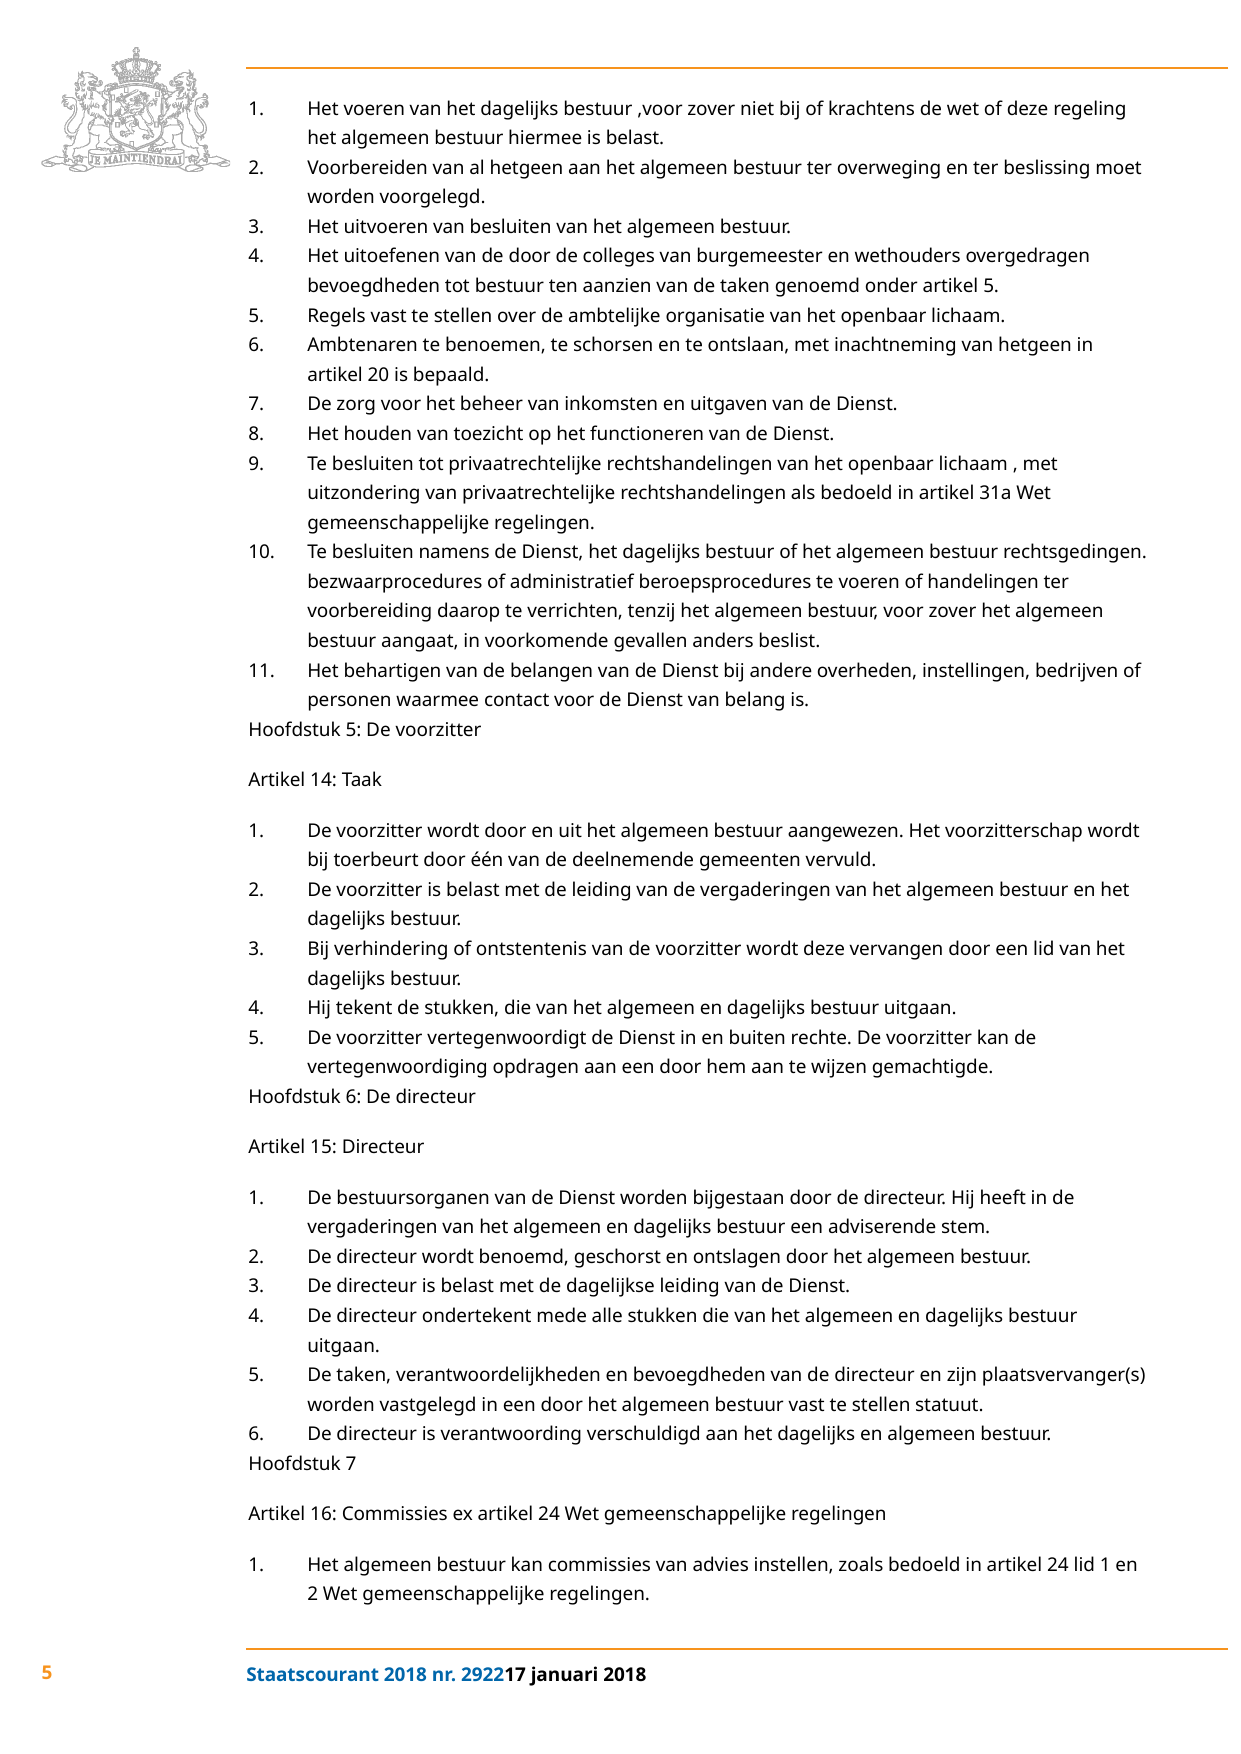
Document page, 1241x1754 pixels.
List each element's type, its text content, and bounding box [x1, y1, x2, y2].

list Te besluiten namens de Dienst, het dagelijks bestuur of het algemeen bestuur rechtsgedingen. bezwaarprocedures of administratief beroepsprocedures te voeren of handelingen ter voorbereiding daarop te verrichten, tenzij het algemeen bestuur, voor zover het algemeen bestuur aangaat, in voorkomende gevallen anders beslist. [248, 538, 1152, 653]
list Te besluiten tot privaatrechtelijke rechtshandelingen van het openbaar lichaam , met uitzondering van privaatrechtelijke rechtshandelingen als bedoeld in artikel 31a Wet gemeenschappelijke regelingen. [248, 450, 1152, 535]
list Het uitvoeren van besluiten van het algemeen bestuur. [248, 213, 1152, 239]
text Hoofdstuk 7 [248, 1450, 1152, 1476]
list Het voeren van het dagelijks bestuur ,voor zover niet bij of krachtens de wet of deze regeling het algemeen bestuur hiermee is belast. [248, 95, 1152, 150]
list De taken, verantwoordelijkheden en bevoegdheden van de directeur en zijn plaatsvervanger(s) worden vastgelegd in een door het algemeen bestuur vast te stellen statuut. [248, 1361, 1152, 1417]
list De directeur wordt benoemd, geschorst en ontslagen door het algemeen bestuur. [248, 1243, 1152, 1269]
list De voorzitter vertegenwoordigt de Dienst in en buiten rechte. De voorzitter kan de vertegenwoordiging opdragen aan een door hem aan te wijzen gemachtigde. [248, 1024, 1152, 1079]
list Het behartigen van de belangen van de Dienst bij andere overheden, instellingen, bedrijven of personen waarmee contact voor de Dienst van belang is. [248, 657, 1152, 712]
text Artikel 16: Commissies ex artikel 24 Wet gemeenschappelijke regelingen [248, 1501, 1152, 1526]
list Ambtenaren te benoemen, te schorsen en te ontslaan, met inachtneming van hetgeen in artikel 20 is bepaald. [248, 331, 1152, 387]
list Het uitoefenen van de door de colleges van burgemeester en wethouders overgedragen bevoegdheden tot bestuur ten aanzien van de taken genoemd onder artikel 5. [248, 243, 1152, 298]
text Artikel 15: Directeur [248, 1133, 1152, 1159]
list De bestuursorganen van de Dienst worden bijgestaan door de directeur. Hij heeft in de vergaderingen van het algemeen en dagelijks bestuur een adviserende stem. [248, 1184, 1152, 1239]
list Regels vast te stellen over de ambtelijke organisatie van het openbaar lichaam. [248, 302, 1152, 328]
list Bij verhindering of ontstentenis van de voorzitter wordt deze vervangen door een lid van het dagelijks bestuur. [248, 935, 1152, 991]
list De directeur is verantwoording verschuldigd aan het dagelijks en algemeen bestuur. [248, 1421, 1152, 1446]
text Hoofdstuk 6: De directeur [248, 1083, 1152, 1109]
picture [41, 47, 231, 172]
list Het houden van toezicht op het functioneren van de Dienst. [248, 420, 1152, 446]
text Artikel 14: Taak [248, 766, 1152, 792]
list Hij tekent de stukken, die van het algemeen en dagelijks bestuur uitgaan. [248, 994, 1152, 1020]
list Voorbereiden van al hetgeen aan het algemeen bestuur ter overweging en ter beslissing moet worden voorgelegd. [248, 154, 1152, 209]
list De zorg voor het beheer van inkomsten en uitgaven van de Dienst. [248, 391, 1152, 416]
list De voorzitter is belast met de leiding van de vergaderingen van het algemeen bestuur en het dagelijks bestuur. [248, 876, 1152, 931]
list De directeur is belast met de dagelijkse leiding van de Dienst. [248, 1273, 1152, 1298]
list Het algemeen bestuur kan commissies van advies instellen, zoals bedoeld in artikel 24 lid 1 en 2 Wet gemeenschappelijke regelingen. [248, 1551, 1152, 1606]
list De voorzitter wordt door en uit het algemeen bestuur aangewezen. Het voorzitterschap wordt bij toerbeurt door één van de deelnemende gemeenten vervuld. [248, 817, 1152, 872]
list De directeur ondertekent mede alle stukken die van het algemeen en dagelijks bestuur uitgaan. [248, 1302, 1152, 1358]
text Hoofdstuk 5: De voorzitter [248, 716, 1152, 742]
